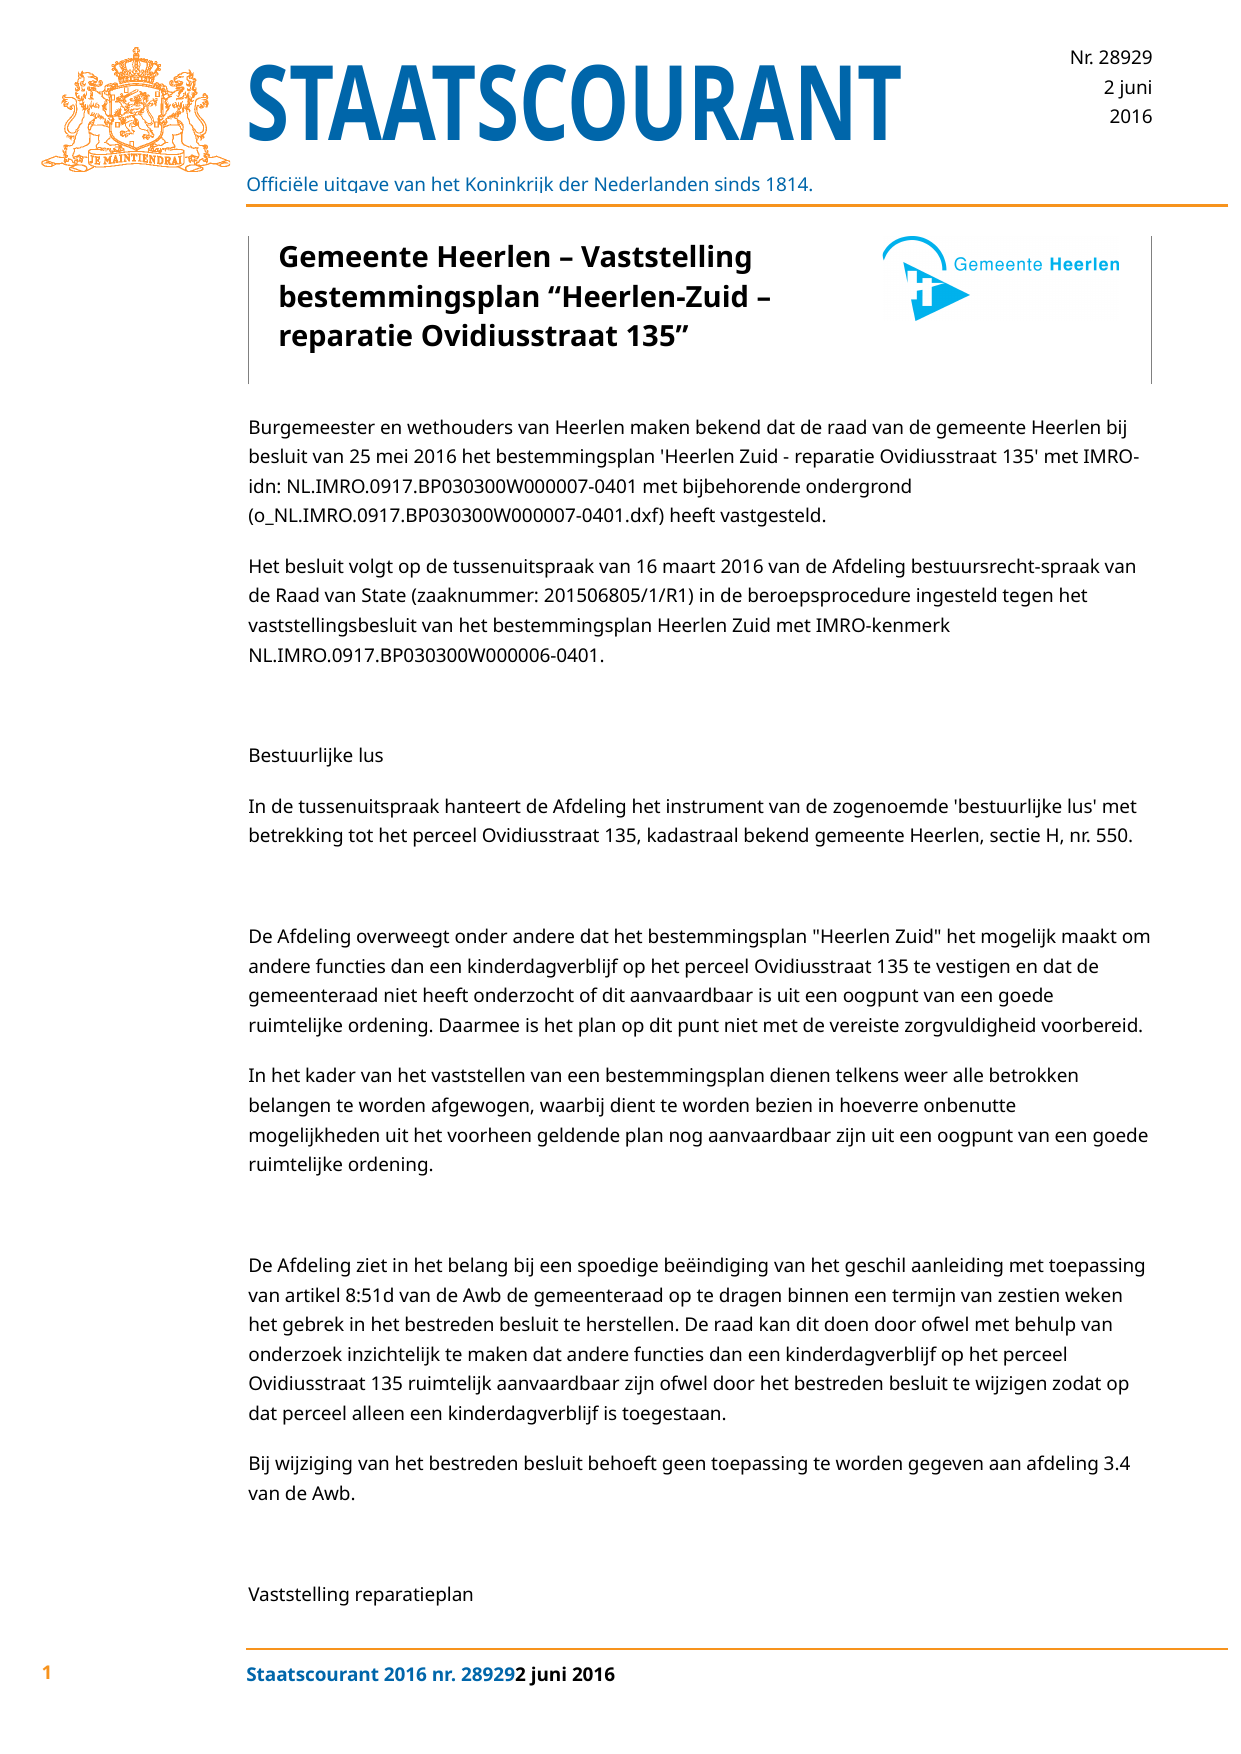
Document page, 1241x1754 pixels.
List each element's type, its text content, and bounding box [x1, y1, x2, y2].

text Vaststelling reparatieplan [248, 1581, 1152, 1607]
picture [41, 47, 231, 172]
picture [882, 236, 903, 252]
table_header [850, 236, 1151, 384]
text Bij wijziging van het bestreden besluit behoeft geen toepassing te worden gegeven aan afdeling 3.4 van de Awb. [248, 1451, 1152, 1506]
text In het kader van het vaststellen van een bestemmingsplan dienen telkens weer alle betrokken belangen te worden afgewogen, waarbij dient te worden bezien in hoeverre onbenutte mogelijkheden uit het voorheen geldende plan nog aanvaardbaar zijn uit een oogpunt van een goede ruimtelijke ordening. [248, 1063, 1152, 1177]
text Burgemeester en wethouders van Heerlen maken bekend dat de raad van de gemeente Heerlen bij besluit van 25 mei 2016 het bestemmingsplan 'Heerlen Zuid - reparatie Ovidiusstraat 135' met IMRO-idn: NL.IMRO.0917.BP030300W000007-0401 met bijbehorende ondergrond (o_NL.IMRO.0917.BP030300W000007-0401.dxf) heeft vastgesteld. [248, 414, 1152, 528]
table_header Gemeente Heerlen – Vaststelling bestemmingsplan “Heerlen-Zuid – reparatie Ovidiusstraat 135” [249, 236, 850, 384]
text Het besluit volgt op de tussenuitspraak van 16 maart 2016 van de Afdeling bestuursrecht-spraak van de Raad van State (zaaknummer: 201506805/1/R1) in de beroepsprocedure ingesteld tegen het vaststellingsbesluit van het bestemmingsplan Heerlen Zuid met IMRO-kenmerk NL.IMRO.0917.BP030300W000006-0401. [248, 553, 1152, 668]
text De Afdeling overweegt onder andere dat het bestemmingsplan "Heerlen Zuid" het mogelijk maakt om andere functies dan een kinderdagverblijf op het perceel Ovidiusstraat 135 te vestigen en dat de gemeenteraad niet heeft onderzocht of dit aanvaardbaar is uit een oogpunt van een goede ruimtelijke ordening. Daarmee is het plan op dit punt niet met de vereiste zorgvuldigheid voorbereid. [248, 923, 1152, 1038]
text Bestuurlijke lus [248, 743, 1152, 768]
text De Afdeling ziet in het belang bij een spoedige beëindiging van het geschil aanleiding met toepassing van artikel 8:51d van de Awb de gemeenteraad op te dragen binnen een termijn van zestien weken het gebrek in het bestreden besluit te herstellen. De raad kan dit doen door ofwel met behulp van onderzoek inzichtelijk te maken dat andere functies dan een kinderdagverblijf op het perceel Ovidiusstraat 135 ruimtelijk aanvaardbaar zijn ofwel door het bestreden besluit te wijzigen zodat op dat perceel alleen een kinderdagverblijf is toegestaan. [248, 1252, 1152, 1426]
picture [882, 236, 1119, 321]
text In de tussenuitspraak hanteert de Afdeling het instrument van de zogenoemde 'bestuurlijke lus' met betrekking tot het perceel Ovidiusstraat 135, kadastraal bekend gemeente Heerlen, sectie H, nr. 550. [248, 793, 1152, 848]
